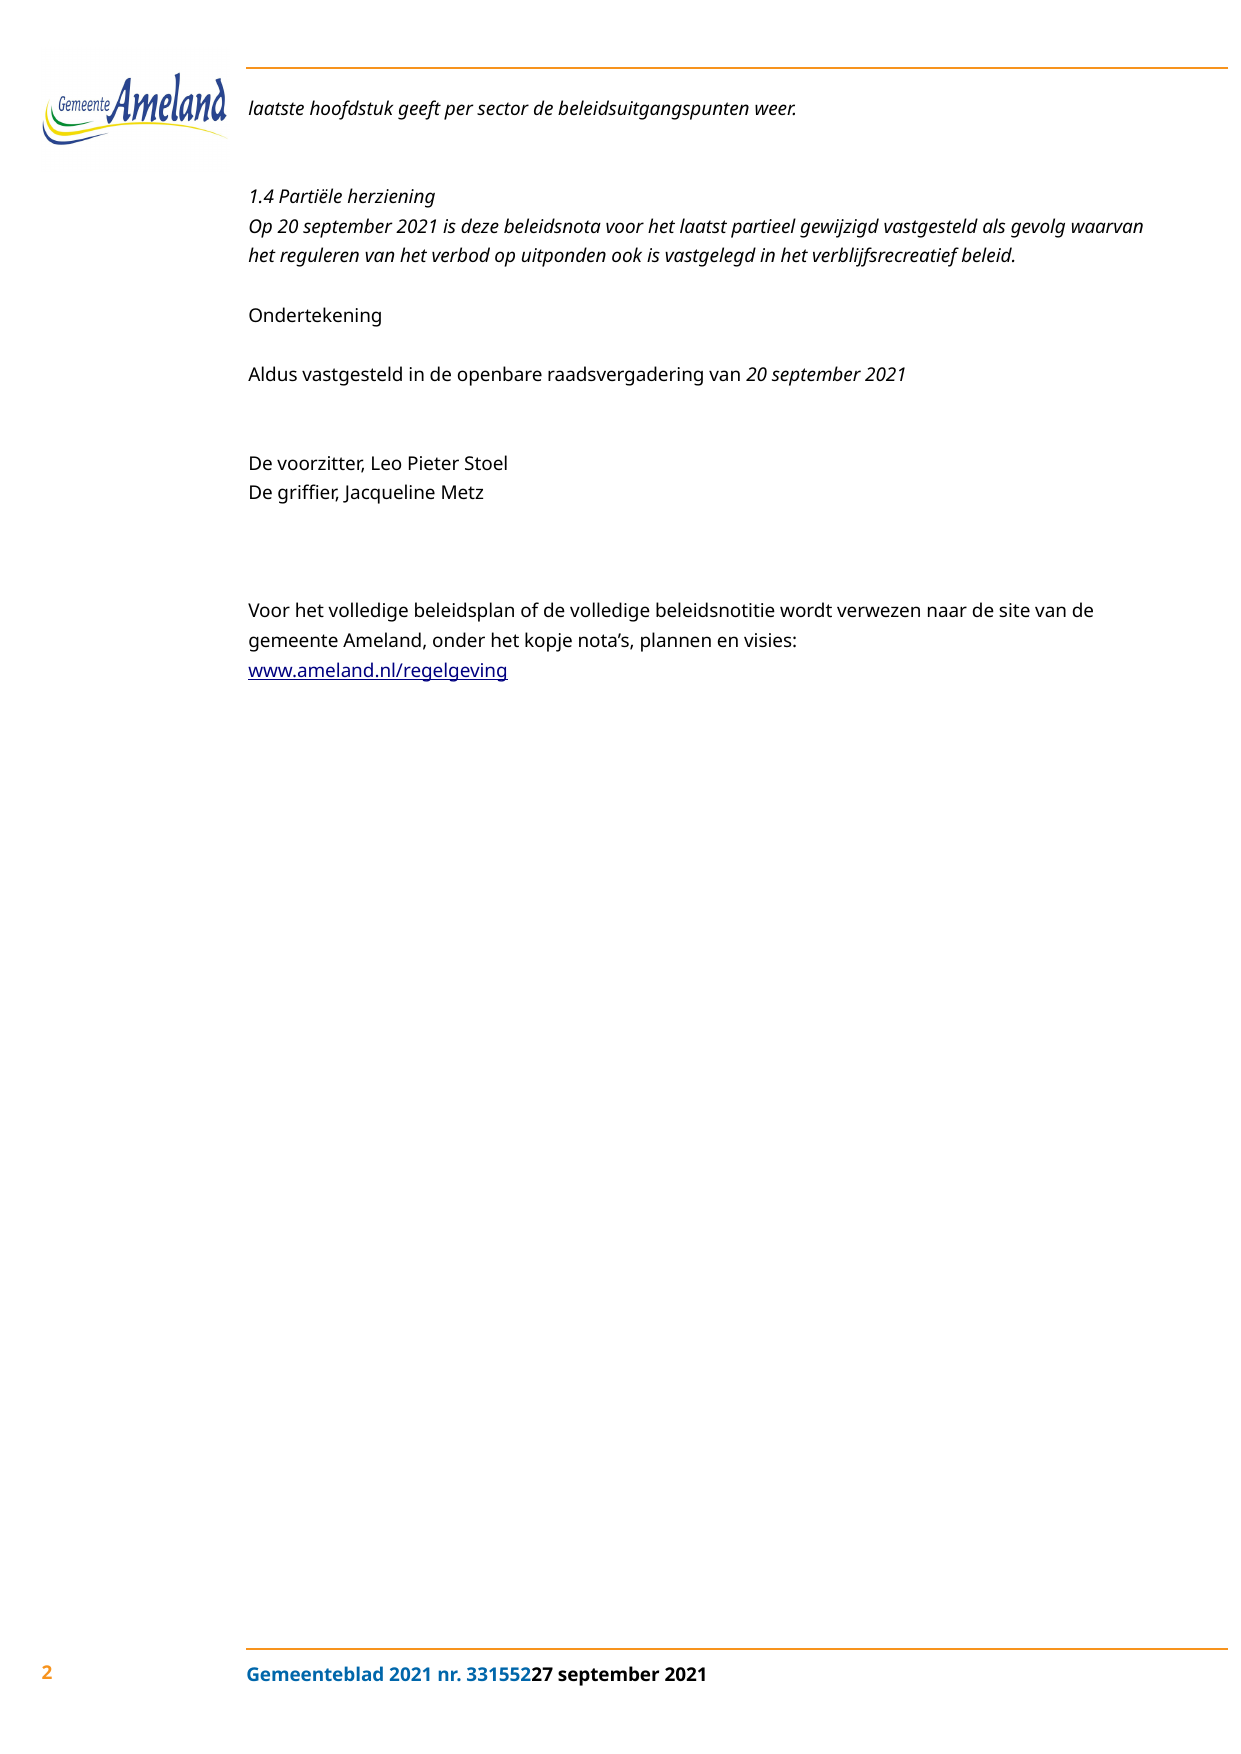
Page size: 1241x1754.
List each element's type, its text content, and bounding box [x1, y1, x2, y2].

text 1.4 Partiële herziening [248, 183, 1152, 209]
text De voorzitter, Leo Pieter Stoel [248, 450, 1152, 476]
text Aldus vastgesteld in de openbare raadsvergadering van 20 september 2021 [248, 361, 1152, 387]
text De griffier, Jacqueline Metz [248, 479, 1152, 505]
picture [41, 47, 231, 172]
text Ondertekening [248, 302, 1152, 328]
text Op 20 september 2021 is deze beleidsnota voor het laatst partieel gewijzigd vastgesteld als gevolg waarvan het reguleren van het verbod op uitponden ook is vastgelegd in het verblijfsrecreatief beleid. [248, 213, 1152, 268]
text Voor het volledige beleidsplan of de volledige beleidsnotitie wordt verwezen naar de site van de gemeente Ameland, onder het kopje nota’s, plannen en visies: [248, 598, 1152, 653]
text laatste hoofdstuk geeft per sector de beleidsuitgangspunten weer. [248, 95, 1152, 121]
text www.ameland.nl/regelgeving [248, 657, 1152, 683]
